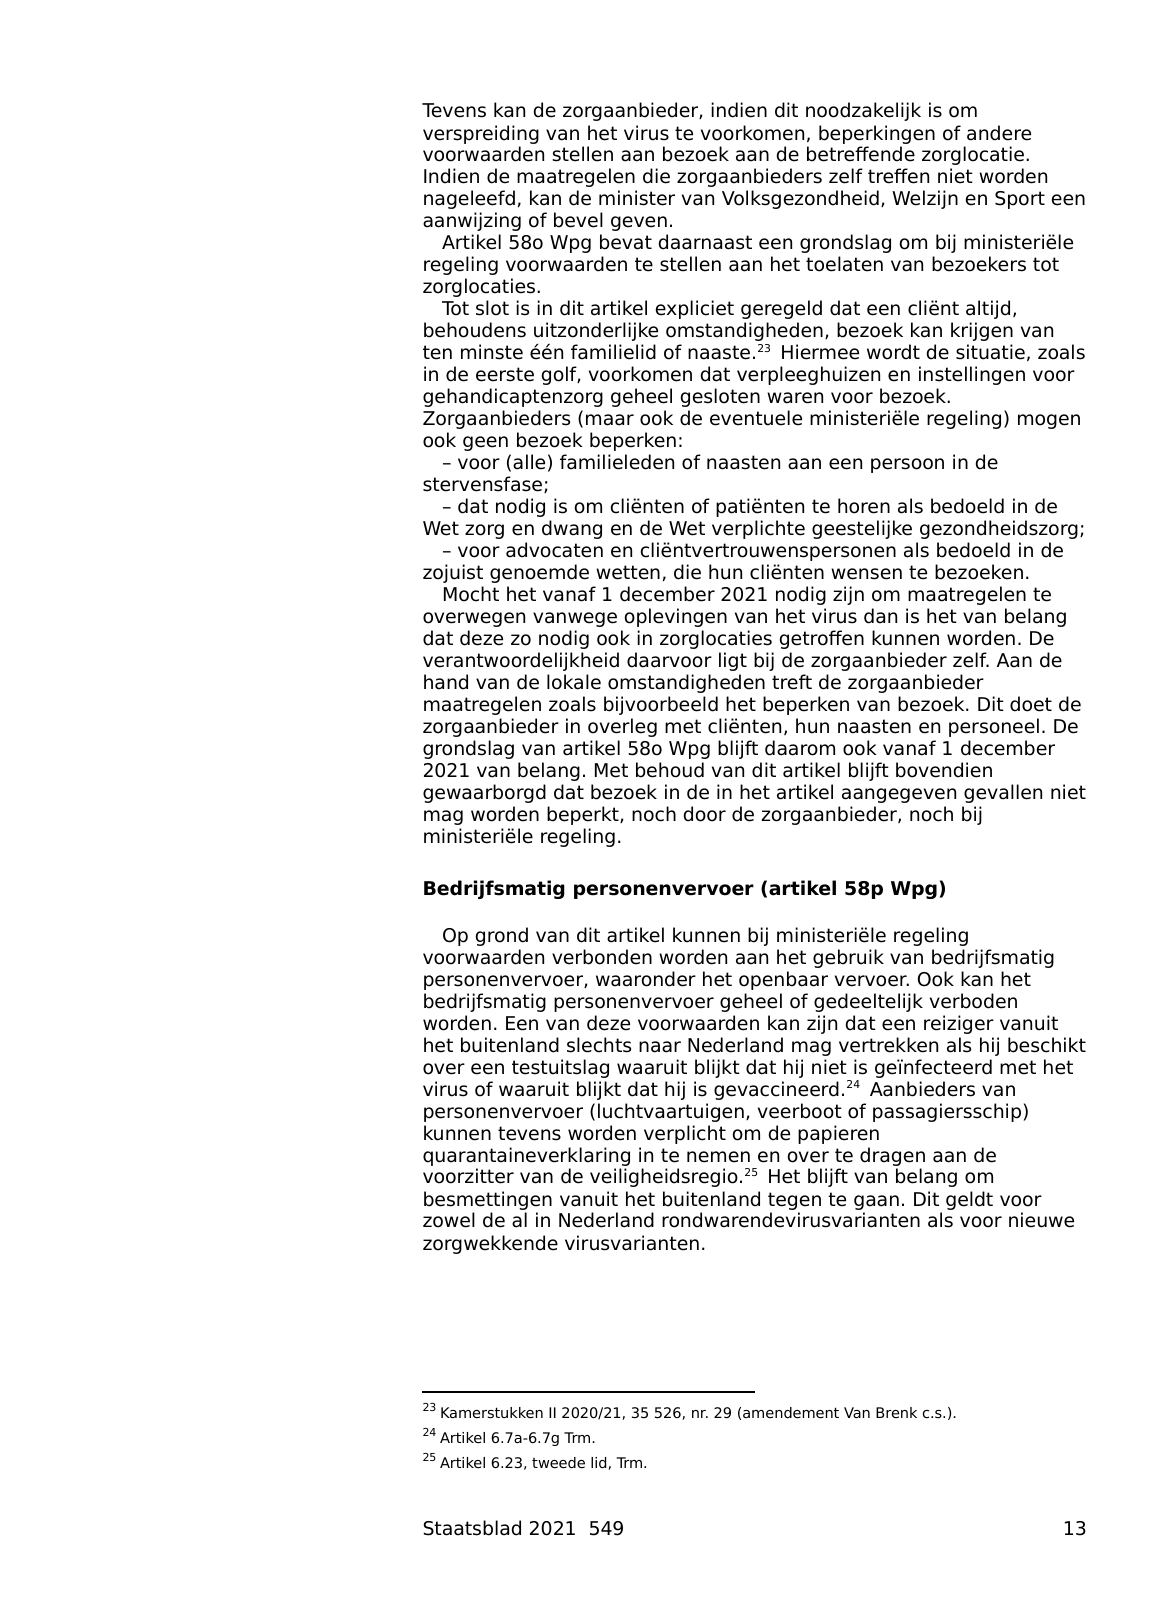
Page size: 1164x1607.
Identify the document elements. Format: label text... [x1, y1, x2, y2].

text Tot slot is in dit artikel expliciet geregeld dat een cliënt altijd, behoudens uitzonderlijke omstandigheden, bezoek kan krijgen van ten minste één familielid of naaste. Hiermee wordt de situatie, zoals in de eerste golf, voorkomen dat verpleeghuizen en instellingen voor gehandicaptenzorg geheel gesloten waren voor bezoek. Zorgaanbieders (maar ook de eventuele ministeriële regeling) mogen ook geen bezoek beperken: [422, 298, 1087, 452]
text Kamerstukken II 2020/21, 35 526, nr. 29 (amendement Van Brenk c.s.). [422, 1401, 1087, 1423]
text Mocht het vanaf 1 december 2021 nodig zijn om maatregelen te overwegen vanwege oplevingen van het virus dan is het van belang dat deze zo nodig ook in zorglocaties getroffen kunnen worden. De verantwoordelijkheid daarvoor ligt bij de zorgaanbieder zelf. Aan de hand van de lokale omstandigheden treft de zorgaanbieder maatregelen zoals bijvoorbeeld het beperken van bezoek. Dit doet de zorgaanbieder in overleg met cliënten, hun naasten en personeel. De grondslag van artikel 58o Wpg blijft daarom ook vanaf 1 december 2021 van belang. Met behoud van dit artikel blijft bovendien gewaarborgd dat bezoek in de in het artikel aangegeven gevallen niet mag worden beperkt, noch door de zorgaanbieder, noch bij ministeriële regeling. [422, 584, 1087, 848]
text – voor (alle) familieleden of naasten aan een persoon in de stervensfase; [422, 452, 1087, 496]
text Artikel 58o Wpg bevat daarnaast een grondslag om bij ministeriële regeling voorwaarden te stellen aan het toelaten van bezoekers tot zorglocaties. [422, 232, 1087, 298]
text Artikel 6.23, tweede lid, Trm. [422, 1451, 1087, 1473]
text – dat nodig is om cliënten of patiënten te horen als bedoeld in de Wet zorg en dwang en de Wet verplichte geestelijke gezondheidszorg; [422, 496, 1087, 540]
subtitle Bedrijfsmatig personenvervoer (artikel 58p Wpg) [422, 878, 1087, 900]
text Artikel 6.7a-6.7g Trm. [422, 1426, 1087, 1448]
text Op grond van dit artikel kunnen bij ministeriële regeling voorwaarden verbonden worden aan het gebruik van bedrijfsmatig personenvervoer, waaronder het openbaar vervoer. Ook kan het bedrijfsmatig personenvervoer geheel of gedeeltelijk verboden worden. Een van deze voorwaarden kan zijn dat een reiziger vanuit het buitenland slechts naar Nederland mag vertrekken als hij beschikt over een testuitslag waaruit blijkt dat hij niet is geïnfecteerd met het virus of waaruit blijkt dat hij is gevaccineerd. Aanbieders van personenvervoer (luchtvaartuigen, veerboot of passagiersschip) kunnen tevens worden verplicht om de papieren quarantaineverklaring in te nemen en over te dragen aan de voorzitter van de veiligheidsregio. Het blijft van belang om besmettingen vanuit het buitenland tegen te gaan. Dit geldt voor zowel de al in Nederland rondwarendevirusvarianten als voor nieuwe zorgwekkende virusvarianten. [422, 925, 1087, 1254]
text – voor advocaten en cliëntvertrouwenspersonen als bedoeld in de zojuist genoemde wetten, die hun cliënten wensen te bezoeken. [422, 540, 1087, 584]
text Tevens kan de zorgaanbieder, indien dit noodzakelijk is om verspreiding van het virus te voorkomen, beperkingen of andere voorwaarden stellen aan bezoek aan de betreffende zorglocatie. Indien de maatregelen die zorgaanbieders zelf treffen niet worden nageleefd, kan de minister van Volksgezondheid, Welzijn en Sport een aanwijzing of bevel geven. [422, 100, 1087, 232]
